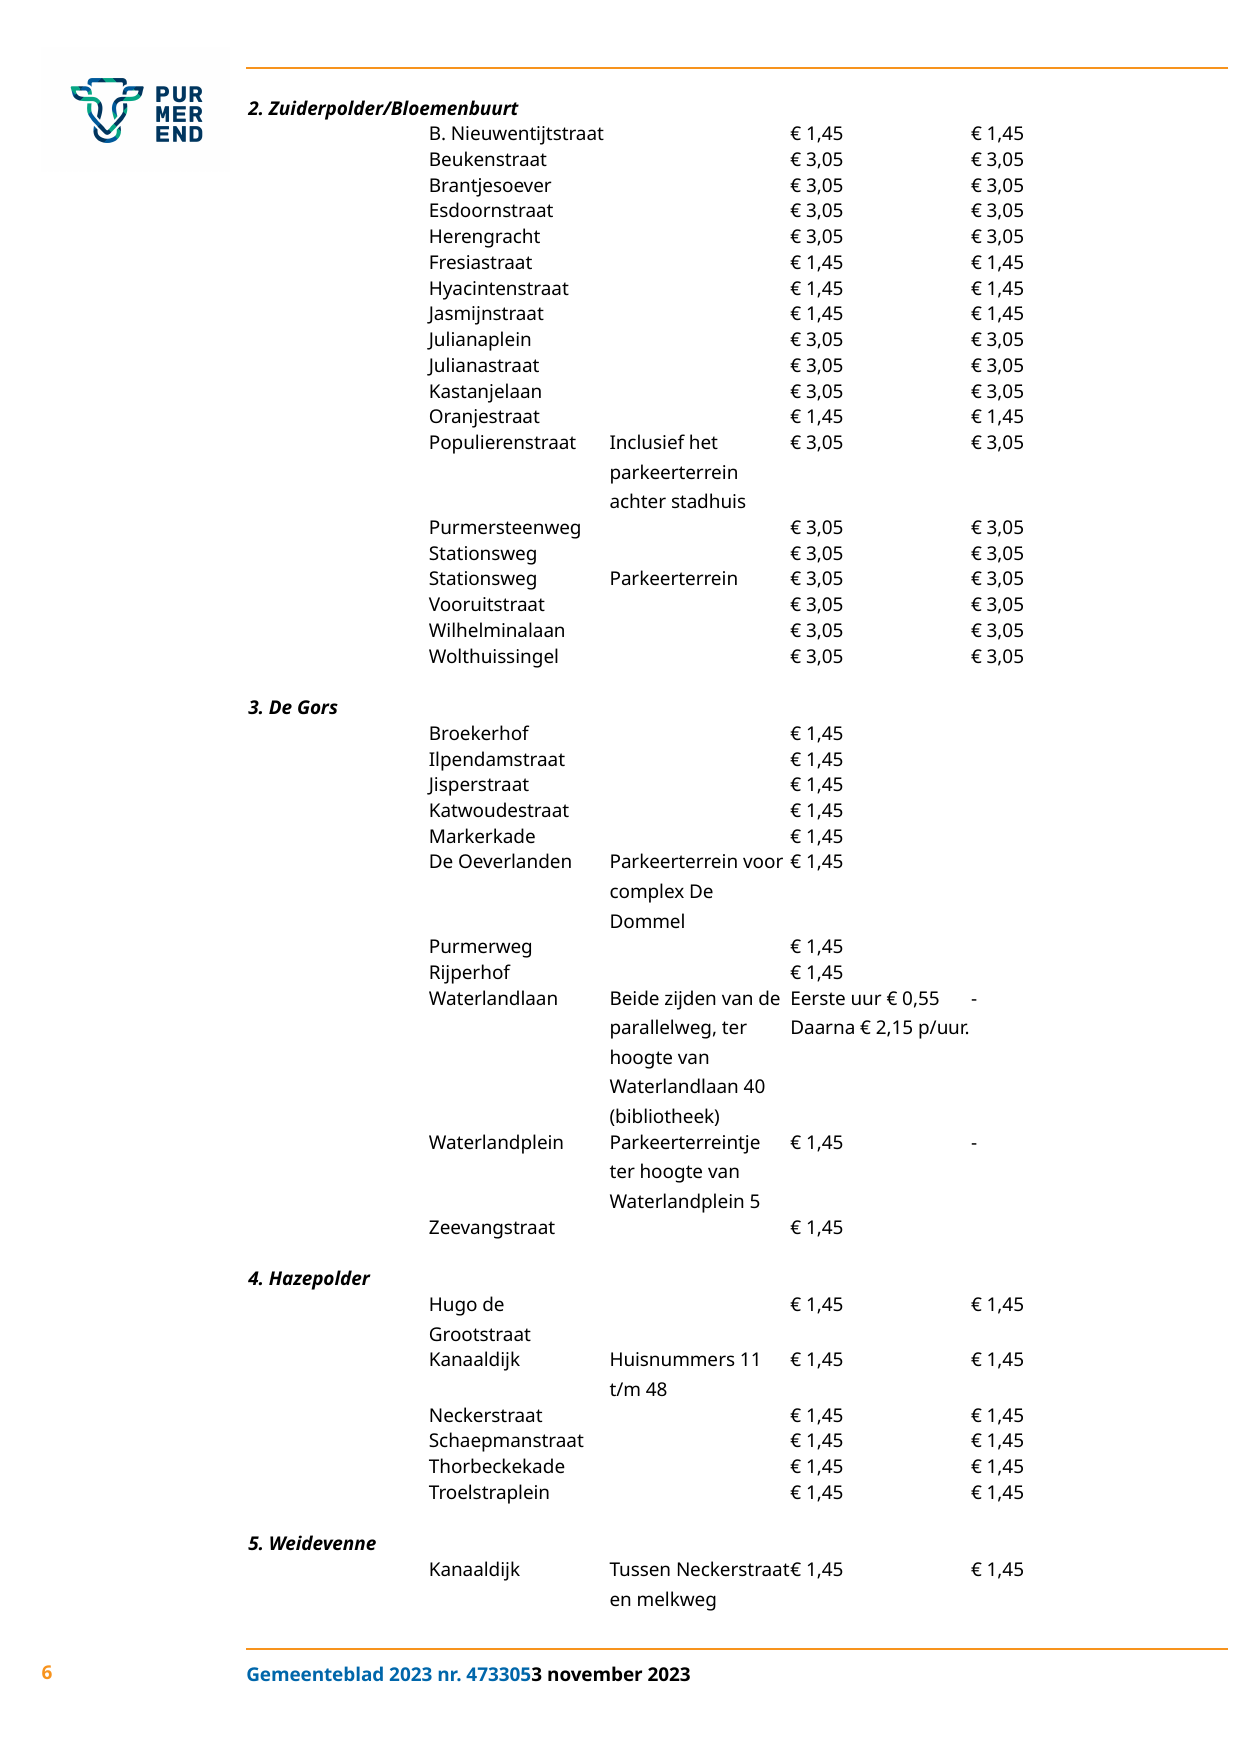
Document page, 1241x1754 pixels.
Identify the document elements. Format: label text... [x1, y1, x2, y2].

table_cell [248, 121, 429, 146]
table_cell [790, 669, 971, 694]
table_cell Purmersteenweg [429, 514, 609, 540]
table_cell Vooruitstraat [429, 591, 609, 617]
table_cell [248, 378, 429, 403]
table_cell [971, 797, 1152, 823]
table_cell € 3,05 [790, 591, 971, 617]
table_cell [248, 643, 429, 668]
table_cell Esdoornstraat [429, 198, 609, 223]
table_cell [248, 1240, 429, 1265]
table_cell [609, 1402, 790, 1427]
table_cell Waterlandplein [429, 1129, 609, 1214]
table_cell [248, 429, 429, 514]
table_cell [971, 959, 1152, 985]
table_cell € 3,05 [971, 514, 1152, 540]
table_cell [609, 823, 790, 849]
table_cell € 1,45 [790, 823, 971, 849]
table_cell € 3,05 [790, 566, 971, 591]
table_cell Broekerhof [429, 720, 609, 746]
table_cell 4. Hazepolder [248, 1265, 1152, 1291]
table_cell [248, 275, 429, 301]
table_cell Neckerstraat [429, 1402, 609, 1427]
table_cell [429, 1505, 609, 1530]
table_cell Kanaaldijk [429, 1556, 609, 1611]
table_cell € 3,05 [790, 198, 971, 223]
table_cell Populierenstraat [429, 429, 609, 514]
table_cell [609, 669, 790, 694]
table_cell [248, 771, 429, 797]
table_cell [609, 378, 790, 403]
table_cell [248, 720, 429, 746]
table_cell [609, 404, 790, 429]
table_cell [609, 301, 790, 326]
table_cell [609, 591, 790, 617]
table_cell Katwoudestraat [429, 797, 609, 823]
table_cell [609, 514, 790, 540]
table_cell Schaepmanstraat [429, 1428, 609, 1453]
table_cell [429, 1240, 609, 1265]
table_cell € 1,45 [790, 771, 971, 797]
table_cell [609, 771, 790, 797]
table_cell [248, 1556, 429, 1611]
table_cell [609, 1505, 790, 1530]
table_cell Hyacintenstraat [429, 275, 609, 301]
table_cell [971, 1505, 1152, 1530]
table_cell - [971, 1129, 1152, 1214]
table_cell € 1,45 [971, 249, 1152, 275]
table_cell [609, 1240, 790, 1265]
table_cell € 1,45 [790, 720, 971, 746]
table_cell [248, 1453, 429, 1479]
table_cell € 1,45 [971, 1291, 1152, 1346]
table_cell [248, 797, 429, 823]
table_cell Herengracht [429, 224, 609, 249]
table_cell Wolthuissingel [429, 643, 609, 668]
table_cell € 3,05 [790, 378, 971, 403]
table_cell € 1,45 [790, 301, 971, 326]
table_cell 3. De Gors [248, 694, 1152, 720]
table_cell [248, 959, 429, 985]
table_cell [248, 1346, 429, 1402]
table_cell [248, 934, 429, 959]
table_cell [248, 326, 429, 352]
table_cell € 3,05 [790, 540, 971, 566]
table_cell [971, 720, 1152, 746]
table_cell [248, 1428, 429, 1453]
table_cell [248, 514, 429, 540]
table_cell Fresiastraat [429, 249, 609, 275]
table_cell [429, 669, 609, 694]
table_cell [609, 1453, 790, 1479]
table_cell Thorbeckekade [429, 1453, 609, 1479]
table_cell Jasmijnstraat [429, 301, 609, 326]
table_cell € 1,45 [971, 301, 1152, 326]
table_cell Inclusief het parkeerterrein achter stadhuis [609, 429, 790, 514]
table_cell € 1,45 [971, 121, 1152, 146]
table_cell € 1,45 [971, 404, 1152, 429]
table_cell € 3,05 [971, 352, 1152, 378]
picture [41, 47, 231, 172]
table_cell Parkeerterrein voor complex De Dommel [609, 849, 790, 933]
table_cell € 1,45 [790, 404, 971, 429]
table_cell [248, 1505, 429, 1530]
table_cell Julianastraat [429, 352, 609, 378]
table_cell [609, 326, 790, 352]
table_cell Ilpendamstraat [429, 746, 609, 771]
table_cell De Oeverlanden [429, 849, 609, 933]
table_cell € 1,45 [790, 1129, 971, 1214]
table_cell [248, 669, 429, 694]
table_cell [609, 352, 790, 378]
table_cell [609, 198, 790, 223]
table_cell [248, 1291, 429, 1346]
table_cell [609, 934, 790, 959]
table_cell € 3,05 [790, 643, 971, 668]
table_cell Jisperstraat [429, 771, 609, 797]
table_cell [248, 1214, 429, 1240]
table_cell [971, 823, 1152, 849]
table_cell € 3,05 [971, 617, 1152, 643]
table_cell [971, 1214, 1152, 1240]
table_cell € 3,05 [971, 429, 1152, 514]
table_cell € 1,45 [790, 1291, 971, 1346]
table_cell [248, 1479, 429, 1505]
table_cell Troelstraplein [429, 1479, 609, 1505]
table_cell [971, 1240, 1152, 1265]
table_cell [248, 985, 429, 1129]
table_cell € 1,45 [790, 1428, 971, 1453]
table_cell Brantjesoever [429, 172, 609, 198]
table_cell Huisnummers 11 t/m 48 [609, 1346, 790, 1402]
table_cell Beide zijden van de parallelweg, ter hoogte van Waterlandlaan 40 (bibliotheek) [609, 985, 790, 1129]
table_cell [609, 1428, 790, 1453]
table_cell Wilhelminalaan [429, 617, 609, 643]
table_cell Stationsweg [429, 540, 609, 566]
table_cell [609, 540, 790, 566]
table_cell € 3,05 [971, 540, 1152, 566]
table_cell [248, 849, 429, 933]
table_cell [971, 849, 1152, 933]
table_cell Parkeerterrein [609, 566, 790, 591]
table_cell [609, 643, 790, 668]
table_cell [609, 617, 790, 643]
table_cell [248, 591, 429, 617]
table_cell Oranjestraat [429, 404, 609, 429]
table_cell € 3,05 [971, 643, 1152, 668]
table_cell [248, 1129, 429, 1214]
table_cell Beukenstraat [429, 146, 609, 172]
table_cell [248, 746, 429, 771]
table_cell [609, 172, 790, 198]
table_cell 2. Zuiderpolder/Bloemenbuurt [248, 95, 1152, 121]
table_cell [248, 1402, 429, 1427]
table_cell € 1,45 [971, 1453, 1152, 1479]
table_cell Stationsweg [429, 566, 609, 591]
table_cell € 3,05 [790, 352, 971, 378]
table_cell € 1,45 [971, 1402, 1152, 1427]
table_cell € 1,45 [790, 249, 971, 275]
table_cell € 1,45 [790, 797, 971, 823]
table_cell [609, 249, 790, 275]
table_cell [248, 566, 429, 591]
table_cell € 1,45 [790, 1214, 971, 1240]
table_cell [609, 720, 790, 746]
table_cell Hugo de Grootstraat [429, 1291, 609, 1346]
table_cell [248, 617, 429, 643]
table_cell [248, 198, 429, 223]
table_cell [248, 301, 429, 326]
table_cell € 1,45 [790, 1479, 971, 1505]
table_cell € 1,45 [790, 1346, 971, 1402]
table_cell Kastanjelaan [429, 378, 609, 403]
table_cell [790, 1240, 971, 1265]
table_cell € 3,05 [790, 172, 971, 198]
table_cell - [971, 985, 1152, 1129]
table_cell [248, 404, 429, 429]
table_cell € 3,05 [971, 198, 1152, 223]
table_cell [790, 1505, 971, 1530]
table_cell [248, 540, 429, 566]
table_cell [609, 146, 790, 172]
table_cell € 1,45 [790, 1453, 971, 1479]
table_cell € 3,05 [971, 591, 1152, 617]
table_cell Rijperhof [429, 959, 609, 985]
table_cell Julianaplein [429, 326, 609, 352]
table_cell € 1,45 [790, 275, 971, 301]
table_cell € 3,05 [790, 146, 971, 172]
table_cell € 1,45 [790, 849, 971, 933]
table_cell B. Nieuwentijtstraat [429, 121, 609, 146]
table_cell € 3,05 [971, 146, 1152, 172]
table_cell [248, 823, 429, 849]
table_cell Eerste uur € 0,55 Daarna € 2,15 p/uur. [790, 985, 971, 1129]
table_cell € 1,45 [971, 1428, 1152, 1453]
table_cell Kanaaldijk [429, 1346, 609, 1402]
table_cell € 1,45 [971, 1346, 1152, 1402]
table_cell € 1,45 [971, 1556, 1152, 1611]
table_cell € 1,45 [790, 746, 971, 771]
table_cell € 3,05 [790, 514, 971, 540]
table_cell [609, 275, 790, 301]
table_cell 5. Weidevenne [248, 1530, 1152, 1556]
table_cell [248, 352, 429, 378]
table_cell [609, 797, 790, 823]
table_cell € 3,05 [790, 224, 971, 249]
table_cell [609, 1291, 790, 1346]
table_cell [248, 172, 429, 198]
table_cell [248, 249, 429, 275]
table_cell [609, 959, 790, 985]
table_cell € 3,05 [790, 326, 971, 352]
table_cell [609, 224, 790, 249]
table_cell [971, 934, 1152, 959]
table_cell € 1,45 [790, 959, 971, 985]
table_cell € 1,45 [790, 121, 971, 146]
table_cell € 3,05 [971, 224, 1152, 249]
table_cell [609, 121, 790, 146]
table_cell [971, 771, 1152, 797]
table_cell Markerkade [429, 823, 609, 849]
table_cell [971, 669, 1152, 694]
table_cell € 1,45 [790, 1556, 971, 1611]
table_cell [248, 224, 429, 249]
table_cell [609, 1214, 790, 1240]
table_cell Zeevangstraat [429, 1214, 609, 1240]
table_cell € 3,05 [971, 566, 1152, 591]
table_cell € 3,05 [971, 326, 1152, 352]
table_cell Waterlandlaan [429, 985, 609, 1129]
table_cell € 3,05 [790, 429, 971, 514]
table_cell € 1,45 [971, 275, 1152, 301]
table_cell € 1,45 [790, 934, 971, 959]
table_cell € 3,05 [971, 172, 1152, 198]
table_cell [609, 746, 790, 771]
table_cell € 3,05 [971, 378, 1152, 403]
table_cell Tussen Neckerstraat en melkweg [609, 1556, 790, 1611]
table_cell Purmerweg [429, 934, 609, 959]
table_cell € 3,05 [790, 617, 971, 643]
table_cell € 1,45 [790, 1402, 971, 1427]
table_cell Parkeerterreintje ter hoogte van Waterlandplein 5 [609, 1129, 790, 1214]
table_cell € 1,45 [971, 1479, 1152, 1505]
table_cell [248, 146, 429, 172]
table_cell [609, 1479, 790, 1505]
table_cell [971, 746, 1152, 771]
